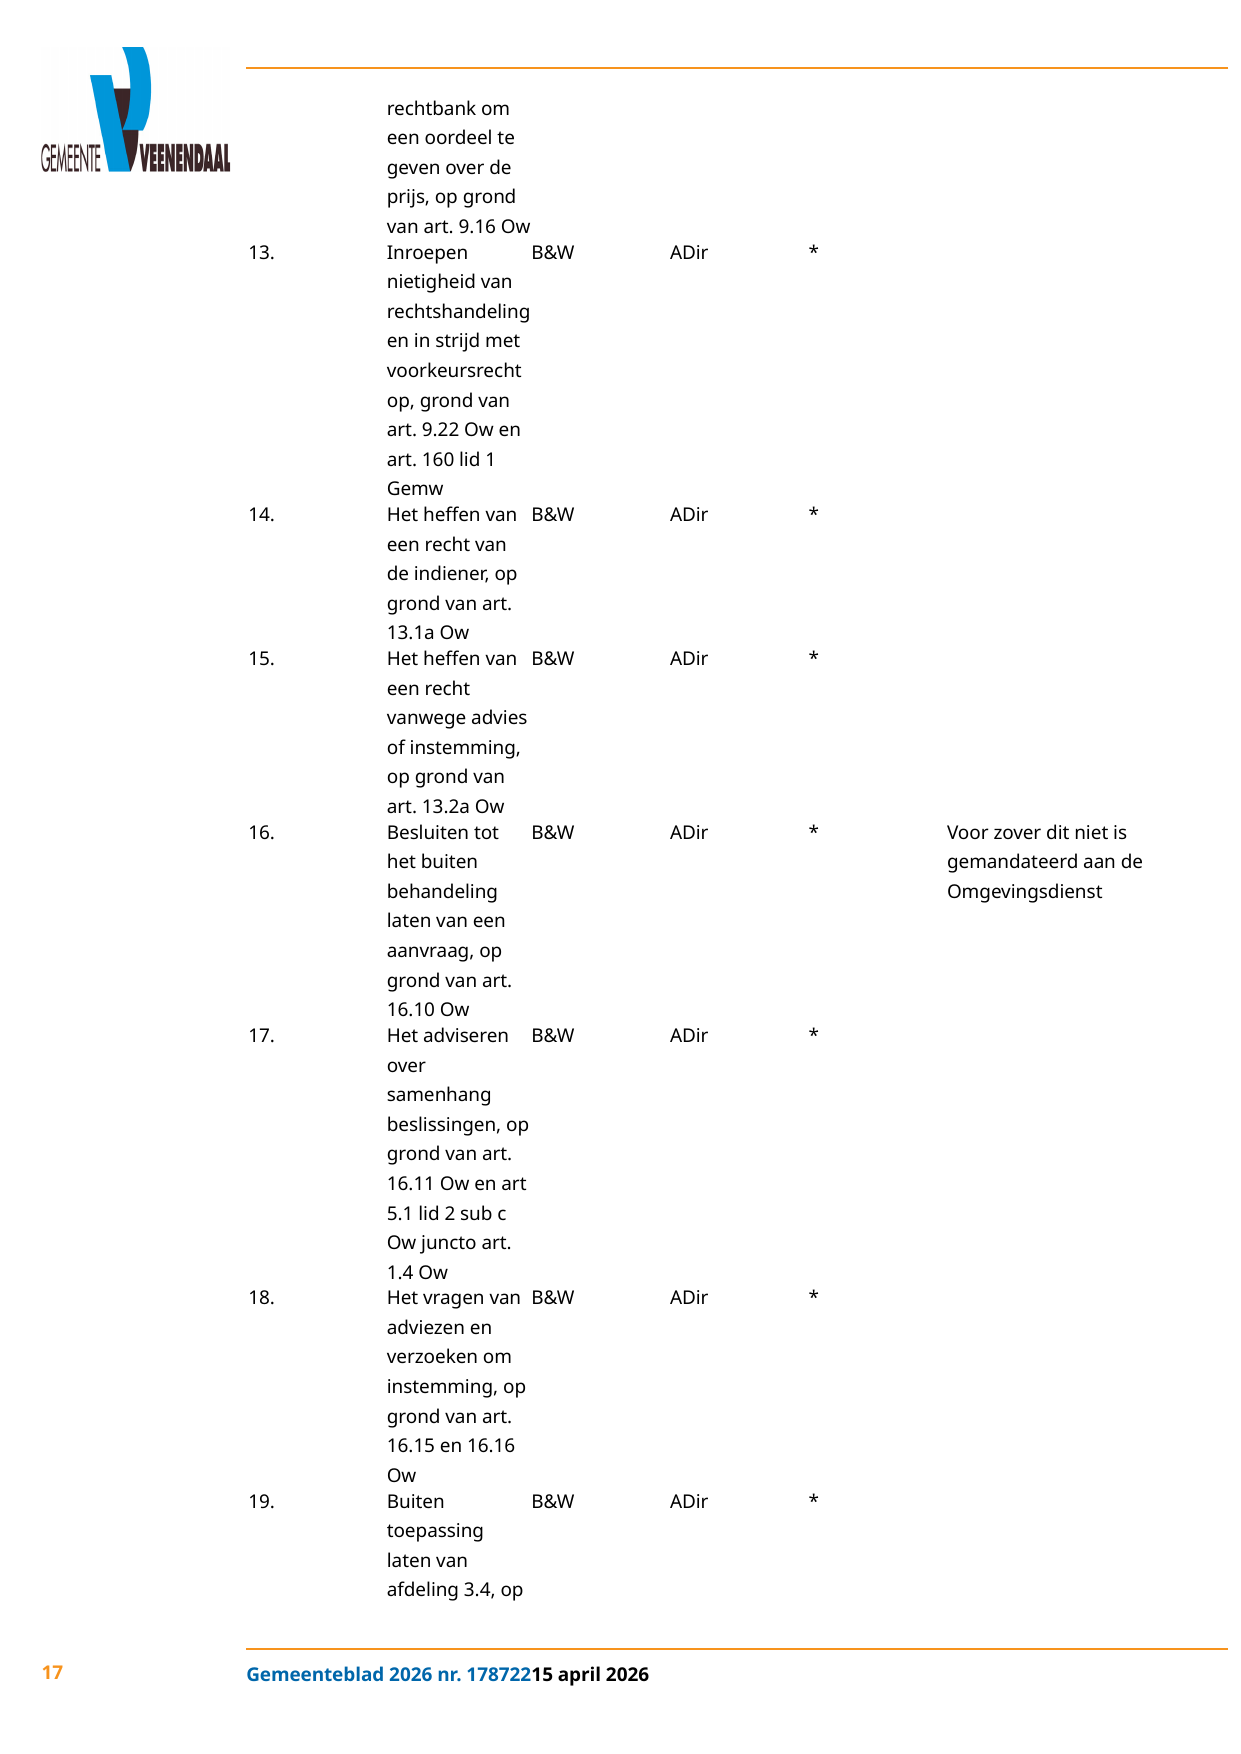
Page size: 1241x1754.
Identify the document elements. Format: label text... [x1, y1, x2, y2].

table_cell * [808, 1488, 947, 1602]
table_cell 19. [248, 1488, 387, 1602]
table_cell 14. [248, 501, 387, 645]
table_cell 15. [248, 645, 387, 819]
table_cell 13. [248, 239, 387, 501]
table_cell * [808, 1022, 947, 1284]
table_cell [808, 95, 947, 239]
table_cell [947, 501, 1152, 645]
table_cell ADir [670, 1488, 808, 1602]
table_cell [947, 239, 1152, 501]
table_cell [947, 95, 1152, 239]
table_cell ADir [670, 501, 808, 645]
picture [123, 47, 231, 172]
table_cell ADir [670, 1285, 808, 1488]
table_cell * [808, 1285, 947, 1488]
table_cell B&W [531, 1488, 670, 1602]
table_cell [248, 95, 387, 239]
table_cell B&W [531, 239, 670, 501]
table_cell [947, 1488, 1152, 1602]
table_cell B&W [531, 1022, 670, 1284]
table_cell Het vragen van adviezen en verzoeken om instemming, op grond van art. 16.15 en 16.16 Ow [387, 1285, 531, 1488]
table_cell ADir [670, 819, 808, 1022]
table_cell B&W [531, 501, 670, 645]
table_cell B&W [531, 645, 670, 819]
table_cell Inroepen nietigheid van rechtshandelingen in strijd met voorkeursrecht op, grond van art. 9.22 Ow en art. 160 lid 1 Gemw [387, 239, 531, 501]
table_cell Buiten toepassing laten van afdeling 3.4, op [387, 1488, 531, 1602]
table_cell Het adviseren over samenhang beslissingen, op grond van art. 16.11 Ow en art 5.1 lid 2 sub c Ow juncto art. 1.4 Ow [387, 1022, 531, 1284]
table_cell B&W [531, 819, 670, 1022]
table_cell * [808, 645, 947, 819]
table_cell Het heffen van een recht van de indiener, op grond van art. 13.1a Ow [387, 501, 531, 645]
table_cell 18. [248, 1285, 387, 1488]
table_cell 17. [248, 1022, 387, 1284]
table_cell ADir [670, 239, 808, 501]
table_cell 16. [248, 819, 387, 1022]
picture [41, 47, 130, 172]
table_cell ADir [670, 1022, 808, 1284]
table_cell Het heffen van een recht vanwege advies of instemming, op grond van art. 13.2a Ow [387, 645, 531, 819]
table_cell * [808, 819, 947, 1022]
table_cell B&W [531, 1285, 670, 1488]
table_cell * [808, 239, 947, 501]
table_cell [531, 95, 670, 239]
table_cell [947, 1285, 1152, 1488]
table_cell Besluiten tot het buiten behandeling laten van een aanvraag, op grond van art. 16.10 Ow [387, 819, 531, 1022]
table_cell * [808, 501, 947, 645]
table_cell [670, 95, 808, 239]
table_cell [947, 1022, 1152, 1284]
table_cell rechtbank om een oordeel te geven over de prijs, op grond van art. 9.16 Ow [387, 95, 531, 239]
table_cell ADir [670, 645, 808, 819]
table_cell [947, 645, 1152, 819]
table_cell Voor zover dit niet is gemandateerd aan de Omgevingsdienst [947, 819, 1152, 1022]
